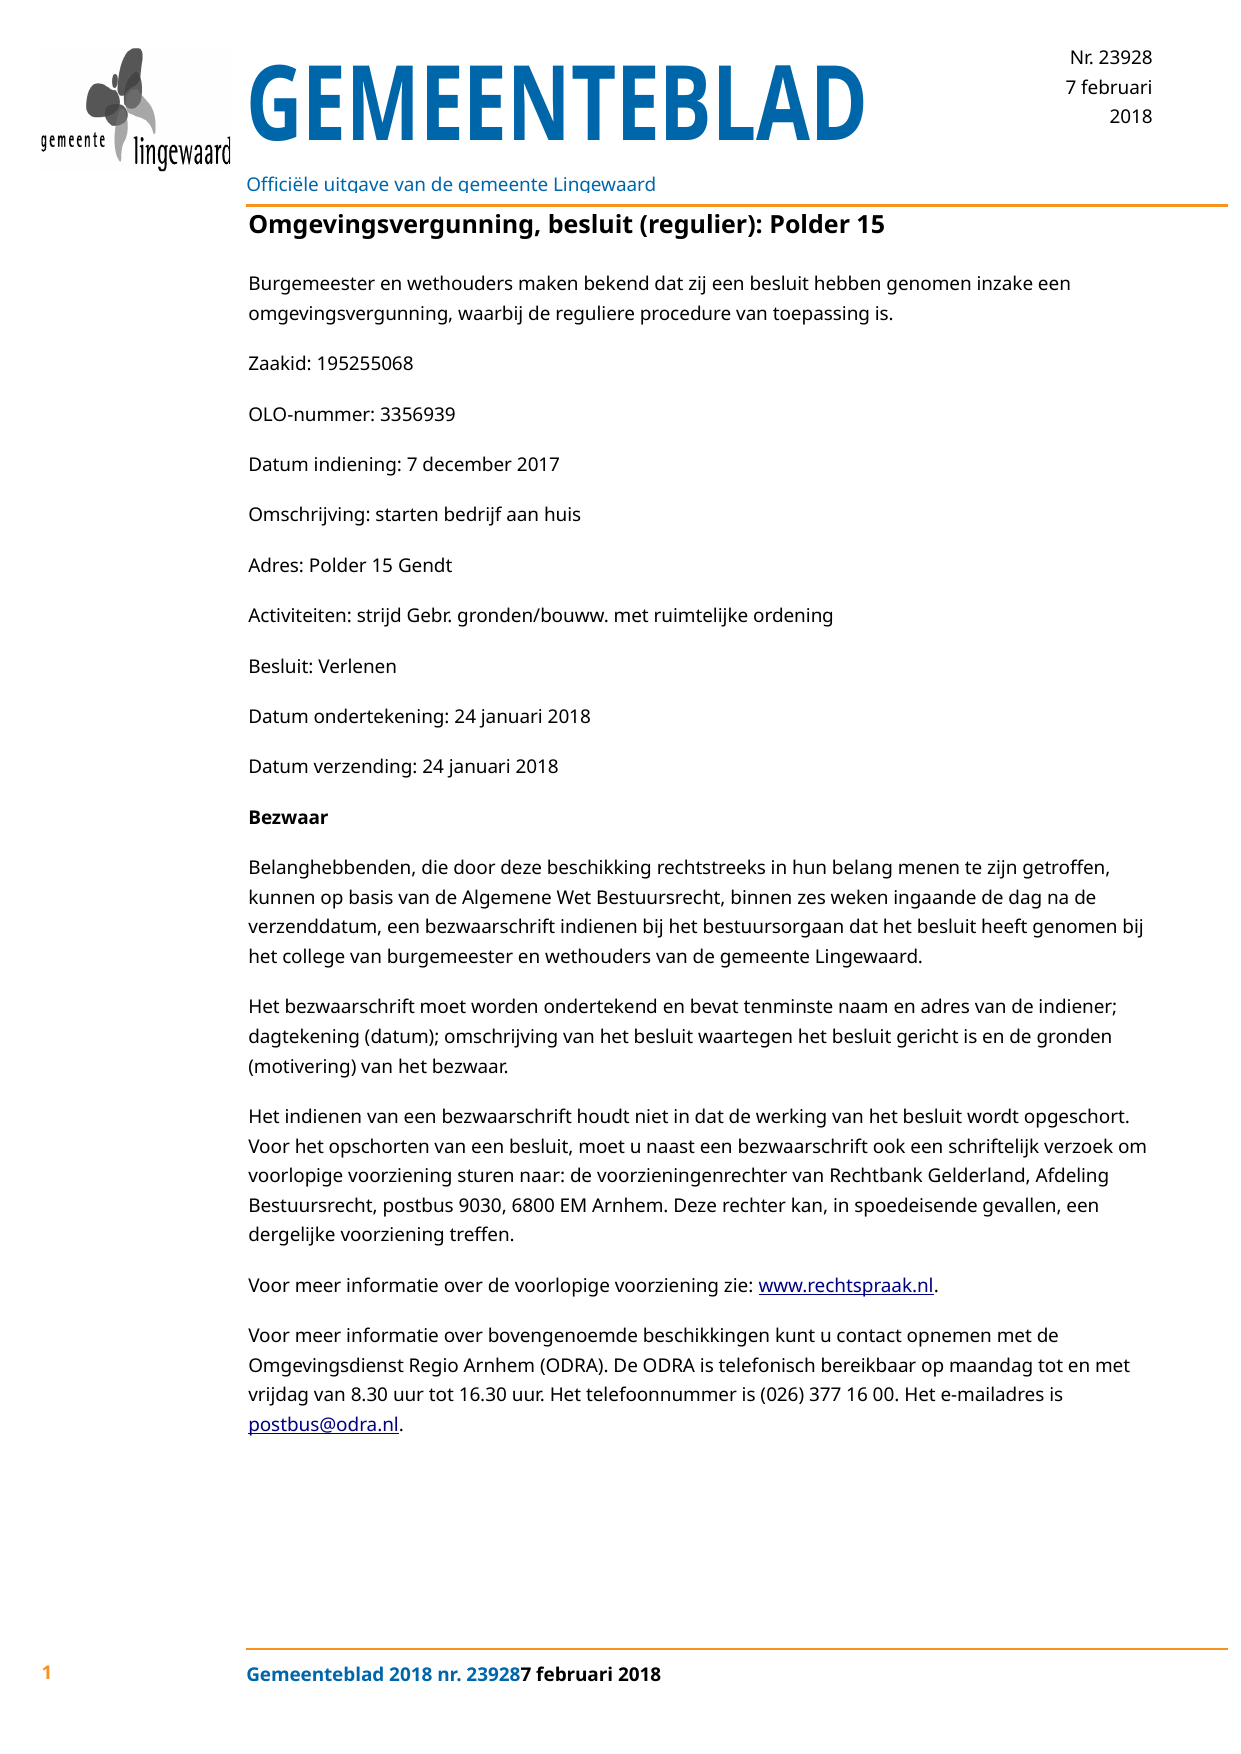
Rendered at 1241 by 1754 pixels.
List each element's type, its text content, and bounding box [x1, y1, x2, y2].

text Het bezwaarschrift moet worden ondertekend en bevat tenminste naam en adres van de indiener; dagtekening (datum); omschrijving van het besluit waartegen het besluit gericht is en de gronden (motivering) van het bezwaar. [248, 994, 1152, 1078]
text Datum ondertekening: 24 januari 2018 [248, 703, 1152, 729]
text OLO-nummer: 3356939 [248, 401, 1152, 426]
text Activiteiten: strijd Gebr. gronden/bouww. met ruimtelijke ordening [248, 602, 1152, 628]
text Datum indiening: 7 december 2017 [248, 451, 1152, 477]
text Omgevingsvergunning, besluit (regulier): Polder 15 [248, 207, 1152, 241]
text Zaakid: 195255068 [248, 350, 1152, 376]
picture [41, 47, 231, 172]
text Bezwaar [248, 804, 1152, 830]
text Besluit: Verlenen [248, 653, 1152, 678]
text Voor meer informatie over de voorlopige voorziening zie: www.rechtspraak.nl. [248, 1272, 1152, 1298]
text Omschrijving: starten bedrijf aan huis [248, 502, 1152, 527]
text Datum verzending: 24 januari 2018 [248, 754, 1152, 779]
text Belanghebbenden, die door deze beschikking rechtstreeks in hun belang menen te zijn getroffen, kunnen op basis van de Algemene Wet Bestuursrecht, binnen zes weken ingaande de dag na de verzenddatum, een bezwaarschrift indienen bij het bestuursorgaan dat het besluit heeft genomen bij het college van burgemeester en wethouders van de gemeente Lingewaard. [248, 854, 1152, 969]
text Voor meer informatie over bovengenoemde beschikkingen kunt u contact opnemen met de Omgevingsdienst Regio Arnhem (ODRA). De ODRA is telefonisch bereikbaar op maandag tot en met vrijdag van 8.30 uur tot 16.30 uur. Het telefoonnummer is (026) 377 16 00. Het e-mailadres is postbus@odra.nl. [248, 1322, 1152, 1437]
text Het indienen van een bezwaarschrift houdt niet in dat de werking van het besluit wordt opgeschort. Voor het opschorten van een besluit, moet u naast een bezwaarschrift ook een schriftelijk verzoek om voorlopige voorziening sturen naar: de voorzieningenrechter van Rechtbank Gelderland, Afdeling Bestuursrecht, postbus 9030, 6800 EM Arnhem. Deze rechter kan, in spoedeisende gevallen, een dergelijke voorziening treffen. [248, 1103, 1152, 1247]
text Burgemeester en wethouders maken bekend dat zij een besluit hebben genomen inzake een omgevingsvergunning, waarbij de reguliere procedure van toepassing is. [248, 270, 1152, 326]
text Adres: Polder 15 Gendt [248, 552, 1152, 578]
